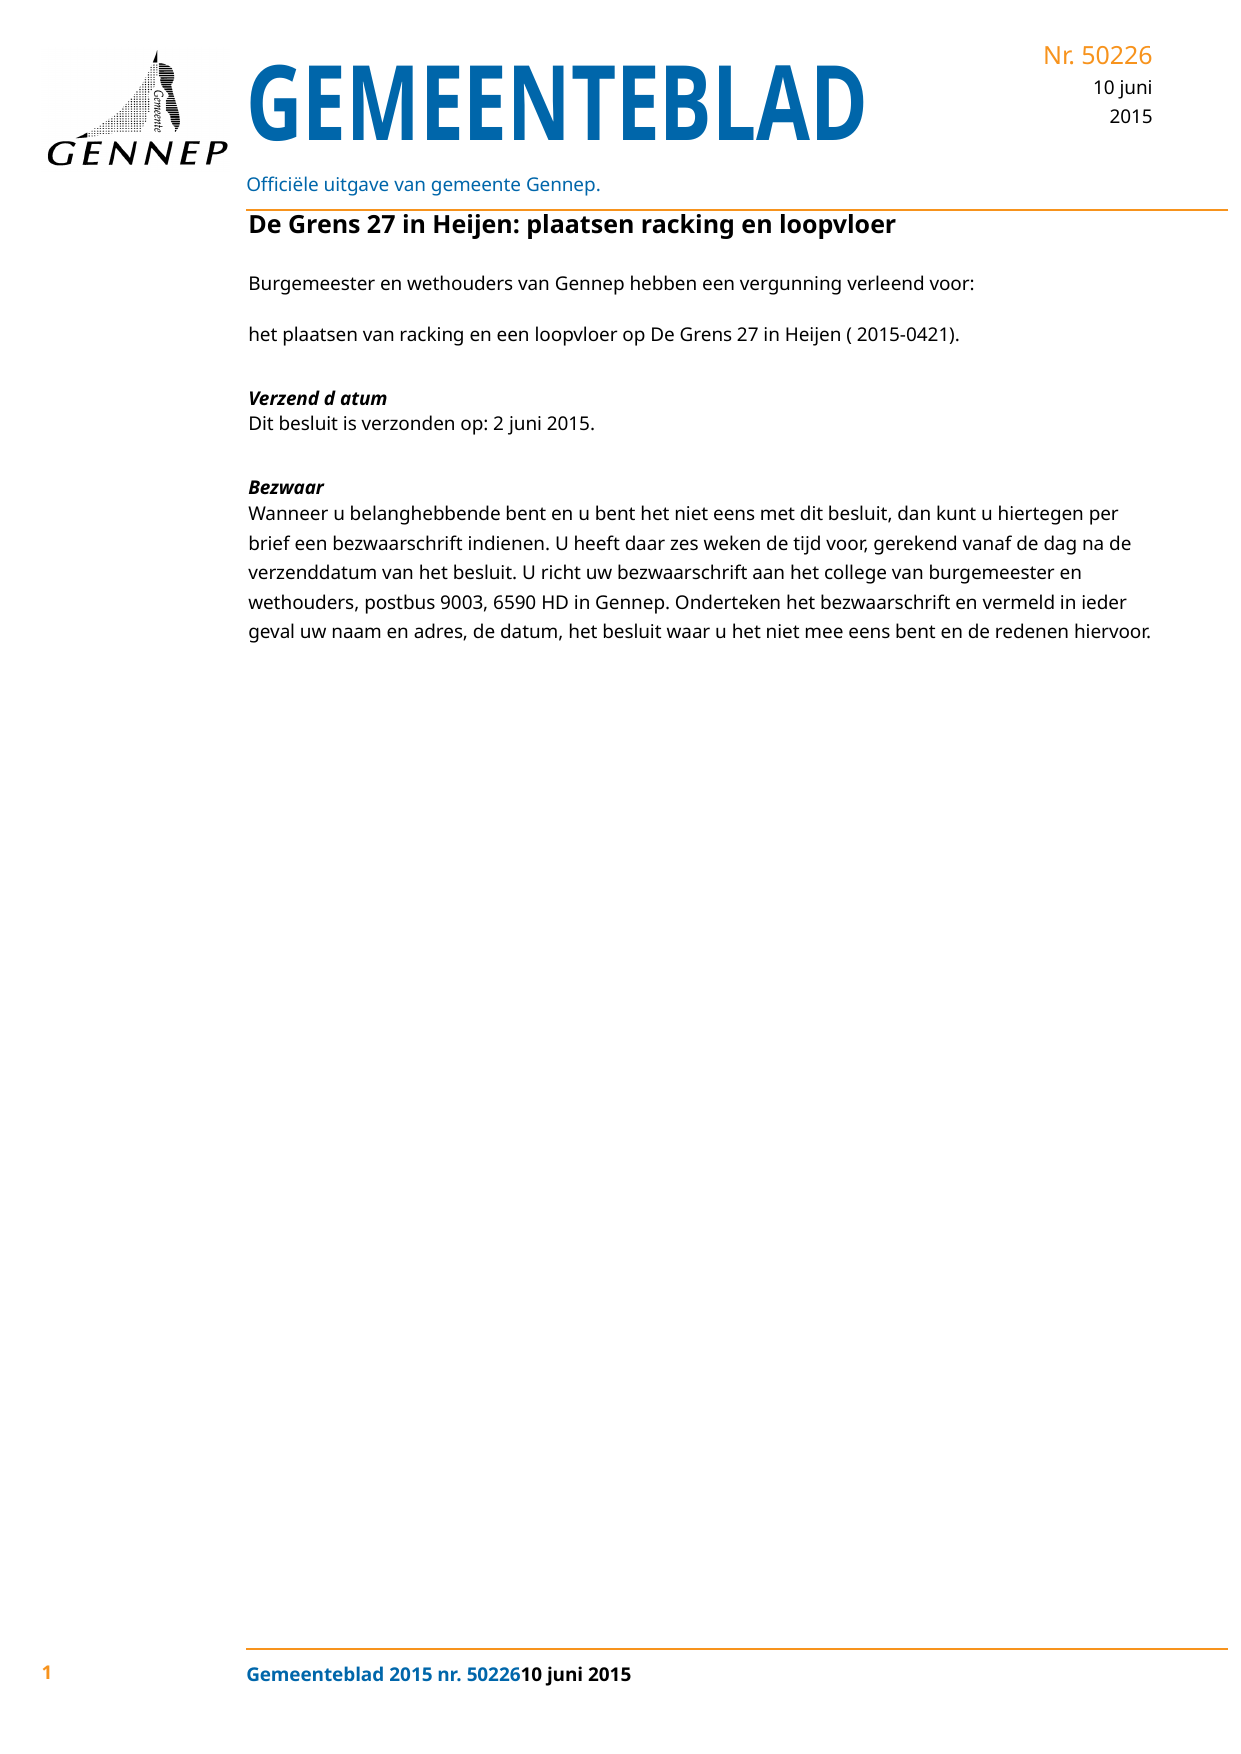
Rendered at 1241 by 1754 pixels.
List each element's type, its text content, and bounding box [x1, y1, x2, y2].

text Verzend d atum [248, 385, 1152, 410]
text De Grens 27 in Heijen: plaatsen racking en loopvloer [248, 211, 1152, 241]
text het plaatsen van racking en een loopvloer op De Grens 27 in Heijen ( 2015-0421). [248, 321, 1152, 346]
text Dit besluit is verzonden op: 2 juni 2015. [248, 410, 1152, 436]
text Wanneer u belanghebbende bent en u bent het niet eens met dit besluit, dan kunt u hiertegen per brief een bezwaarschrift indienen. U heeft daar zes weken de tijd voor, gerekend vanaf de dag na de verzenddatum van het besluit. U richt uw bezwaarschrift aan het college van burgemeester en wethouders, postbus 9003, 6590 HD in Gennep. Onderteken het bezwaarschrift en vermeld in ieder geval uw naam en adres, de datum, het besluit waar u het niet mee eens bent en de redenen hiervoor. [248, 500, 1152, 644]
picture [41, 47, 231, 172]
text Bezwaar [248, 474, 1152, 500]
text Burgemeester en wethouders van Gennep hebben een vergunning verleend voor: [248, 270, 1152, 296]
